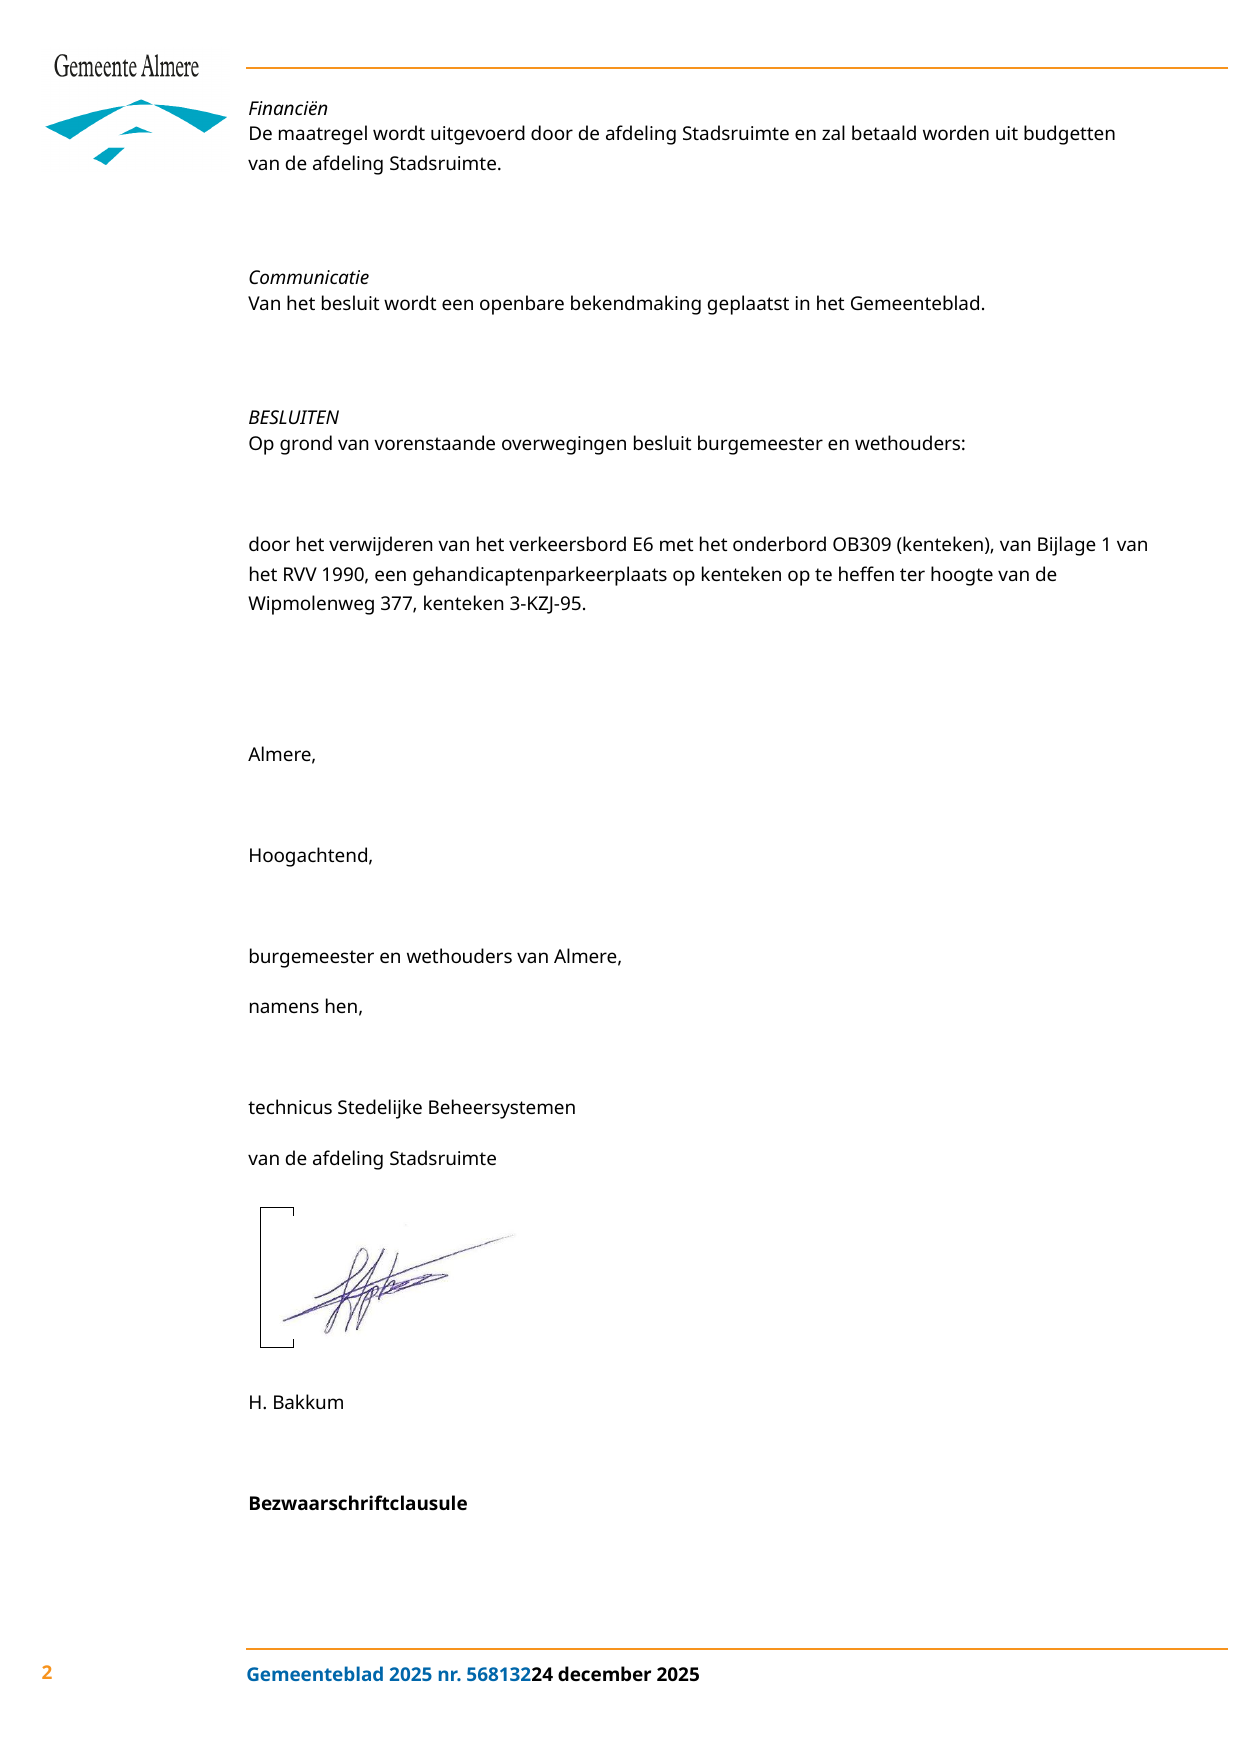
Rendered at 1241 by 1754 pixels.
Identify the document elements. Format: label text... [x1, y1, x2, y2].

text BESLUITEN [248, 404, 1152, 430]
text H. Bakkum [248, 1389, 1152, 1415]
text technicus Stedelijke Beheersystemen [248, 1094, 1152, 1120]
text van de afdeling Stadsruimte [248, 1145, 1152, 1171]
text door het verwijderen van het verkeersbord E6 met het onderbord OB309 (kenteken), van Bijlage 1 van het RVV 1990, een gehandicaptenparkeerplaats op kenteken op te heffen ter hoogte van de Wipmolenweg 377, kenteken 3-KZJ-95. [248, 531, 1152, 616]
text Bezwaarschriftclausule [248, 1490, 1152, 1516]
text Van het besluit wordt een openbare bekendmaking geplaatst in het Gemeenteblad. [248, 290, 1152, 316]
text Almere, [248, 742, 1152, 767]
text burgemeester en wethouders van Almere, [248, 943, 1152, 969]
text Financiën [248, 95, 1152, 121]
picture [41, 47, 231, 172]
picture [268, 1216, 521, 1339]
text Hoogachtend, [248, 842, 1152, 868]
text Op grond van vorenstaande overwegingen besluit burgemeester en wethouders: [248, 430, 1152, 456]
text namens hen, [248, 994, 1152, 1019]
text Communicatie [248, 264, 1152, 290]
text De maatregel wordt uitgevoerd door de afdeling Stadsruimte en zal betaald worden uit budgetten van de afdeling Stadsruimte. [248, 121, 1152, 176]
